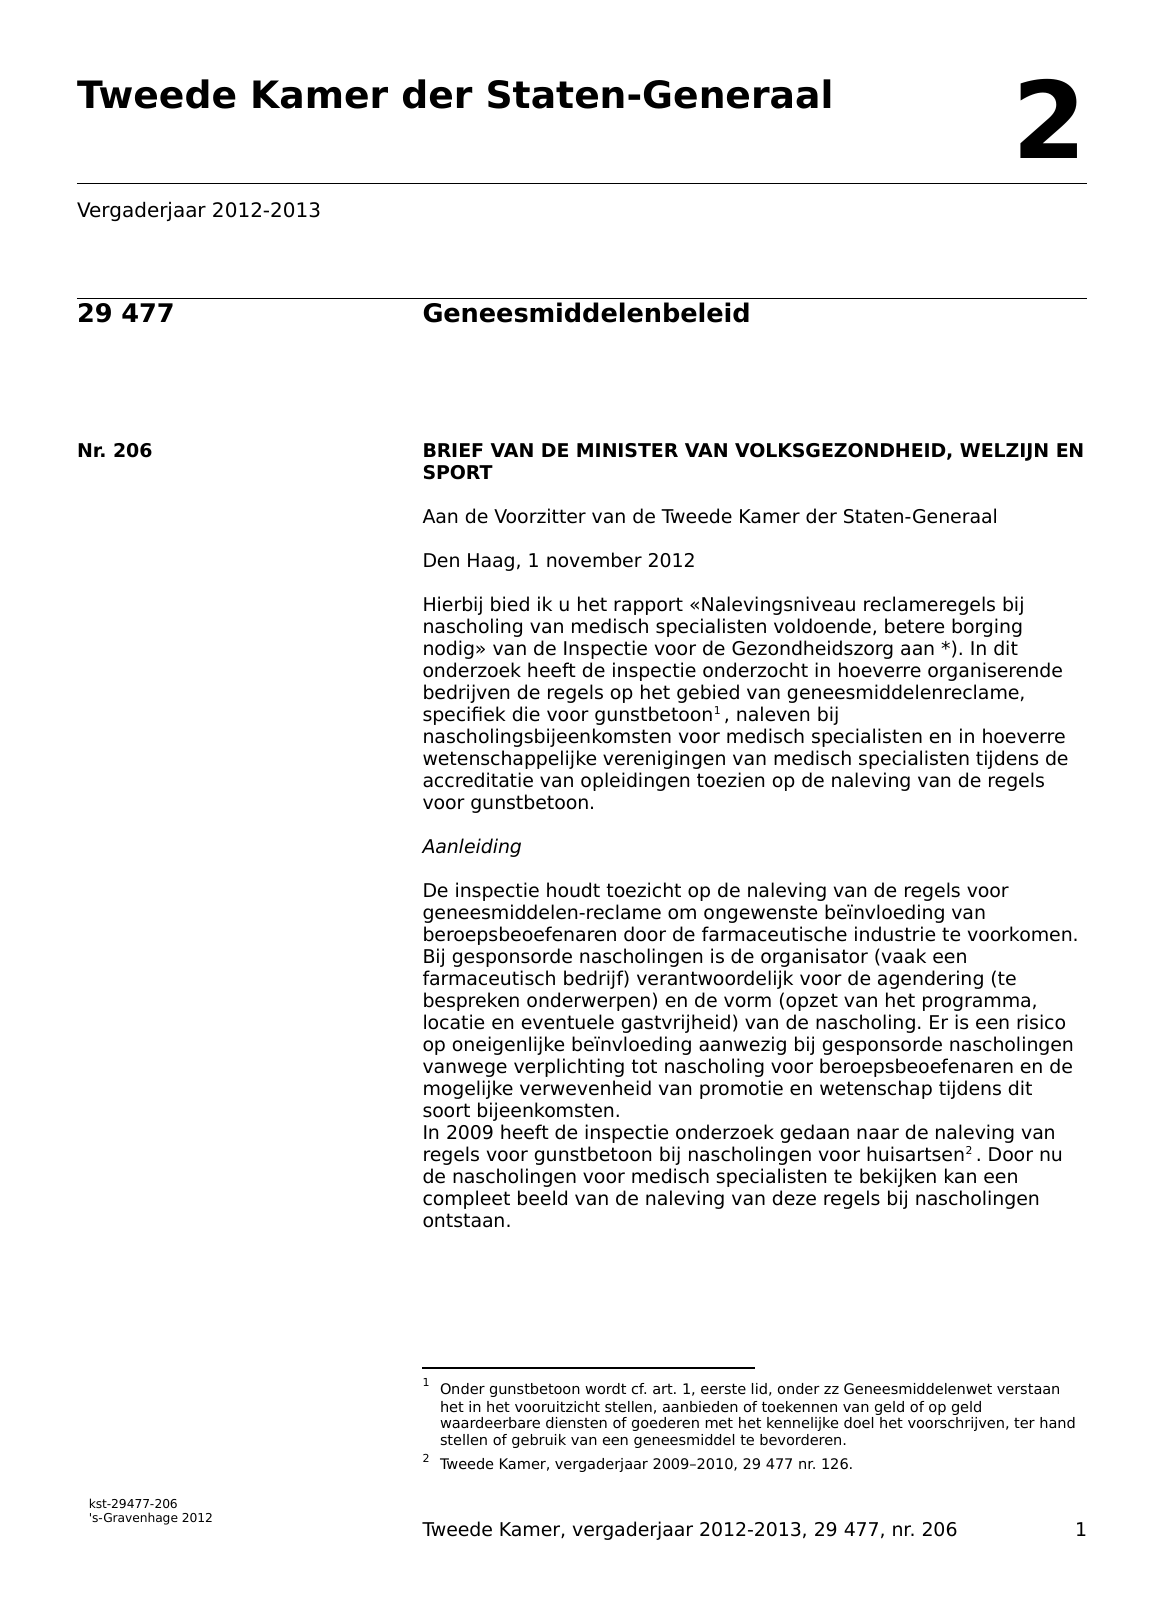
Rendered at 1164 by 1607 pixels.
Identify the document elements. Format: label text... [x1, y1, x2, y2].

text Den Haag, 1 november 2012 [422, 550, 1087, 572]
text Aan de Voorzitter van de Tweede Kamer der Staten-Generaal [422, 506, 1087, 528]
table_header 2 [886, 59, 1087, 183]
text Tweede Kamer, vergaderjaar 2009–2010, 29 477 nr. 126. [422, 1452, 1087, 1474]
text Hierbij bied ik u het rapport «Nalevingsniveau reclameregels bij nascholing van medisch specialisten voldoende, betere borging nodig» van de Inspectie voor de Gezondheidszorg aan *). In dit onderzoek heeft de inspectie onderzocht in hoeverre organiserende bedrijven de regels op het gebied van geneesmiddelenreclame, specifiek die voor gunstbetoon, naleven bij nascholingsbijeenkomsten voor medisch specialisten en in hoeverre wetenschappelijke verenigingen van medisch specialisten tijdens de accreditatie van opleidingen toezien op de naleving van de regels voor gunstbetoon. [422, 594, 1087, 814]
text Onder gunstbetoon wordt cf. art. 1, eerste lid, onder zz Geneesmiddelenwet verstaan het in het vooruitzicht stellen, aanbieden of toekennen van geld of op geld waardeerbare diensten of goederen met het kennelijke doel het voorschrijven, ter hand stellen of gebruik van een geneesmiddel te bevorderen. [422, 1377, 1087, 1449]
table_cell Vergaderjaar 2012-2013 [77, 184, 1087, 298]
subtitle Aanleiding [422, 836, 1087, 858]
text kst-29477-206 [88, 1497, 323, 1511]
text De inspectie houdt toezicht op de naleving van de regels voor geneesmiddelen-reclame om ongewenste beïnvloeding van beroepsbeoefenaren door de farmaceutische industrie te voorkomen. Bij gesponsorde nascholingen is de organisator (vaak een farmaceutisch bedrijf) verantwoordelijk voor de agendering (te bespreken onderwerpen) en de vorm (opzet van het programma, locatie en eventuele gastvrijheid) van de nascholing. Er is een risico op oneigenlijke beïnvloeding aanwezig bij gesponsorde nascholingen vanwege verplichting tot nascholing voor beroepsbeoefenaren en de mogelijke verwevenheid van promotie en wetenschap tijdens dit soort bijeenkomsten. [422, 880, 1087, 1122]
text 's-Gravenhage 2012 [88, 1511, 323, 1525]
subtitle 29 477 Geneesmiddelenbeleid [77, 299, 1087, 329]
table_header Tweede Kamer der Staten-Generaal [77, 59, 886, 183]
subtitle Nr. 206 BRIEF VAN DE MINISTER VAN VOLKSGEZONDHEID, WELZIJN EN SPORT [77, 440, 1087, 484]
text In 2009 heeft de inspectie onderzoek gedaan naar de naleving van regels voor gunstbetoon bij nascholingen voor huisartsen. Door nu de nascholingen voor medisch specialisten te bekijken kan een compleet beeld van de naleving van deze regels bij nascholingen ontstaan. [422, 1122, 1087, 1232]
